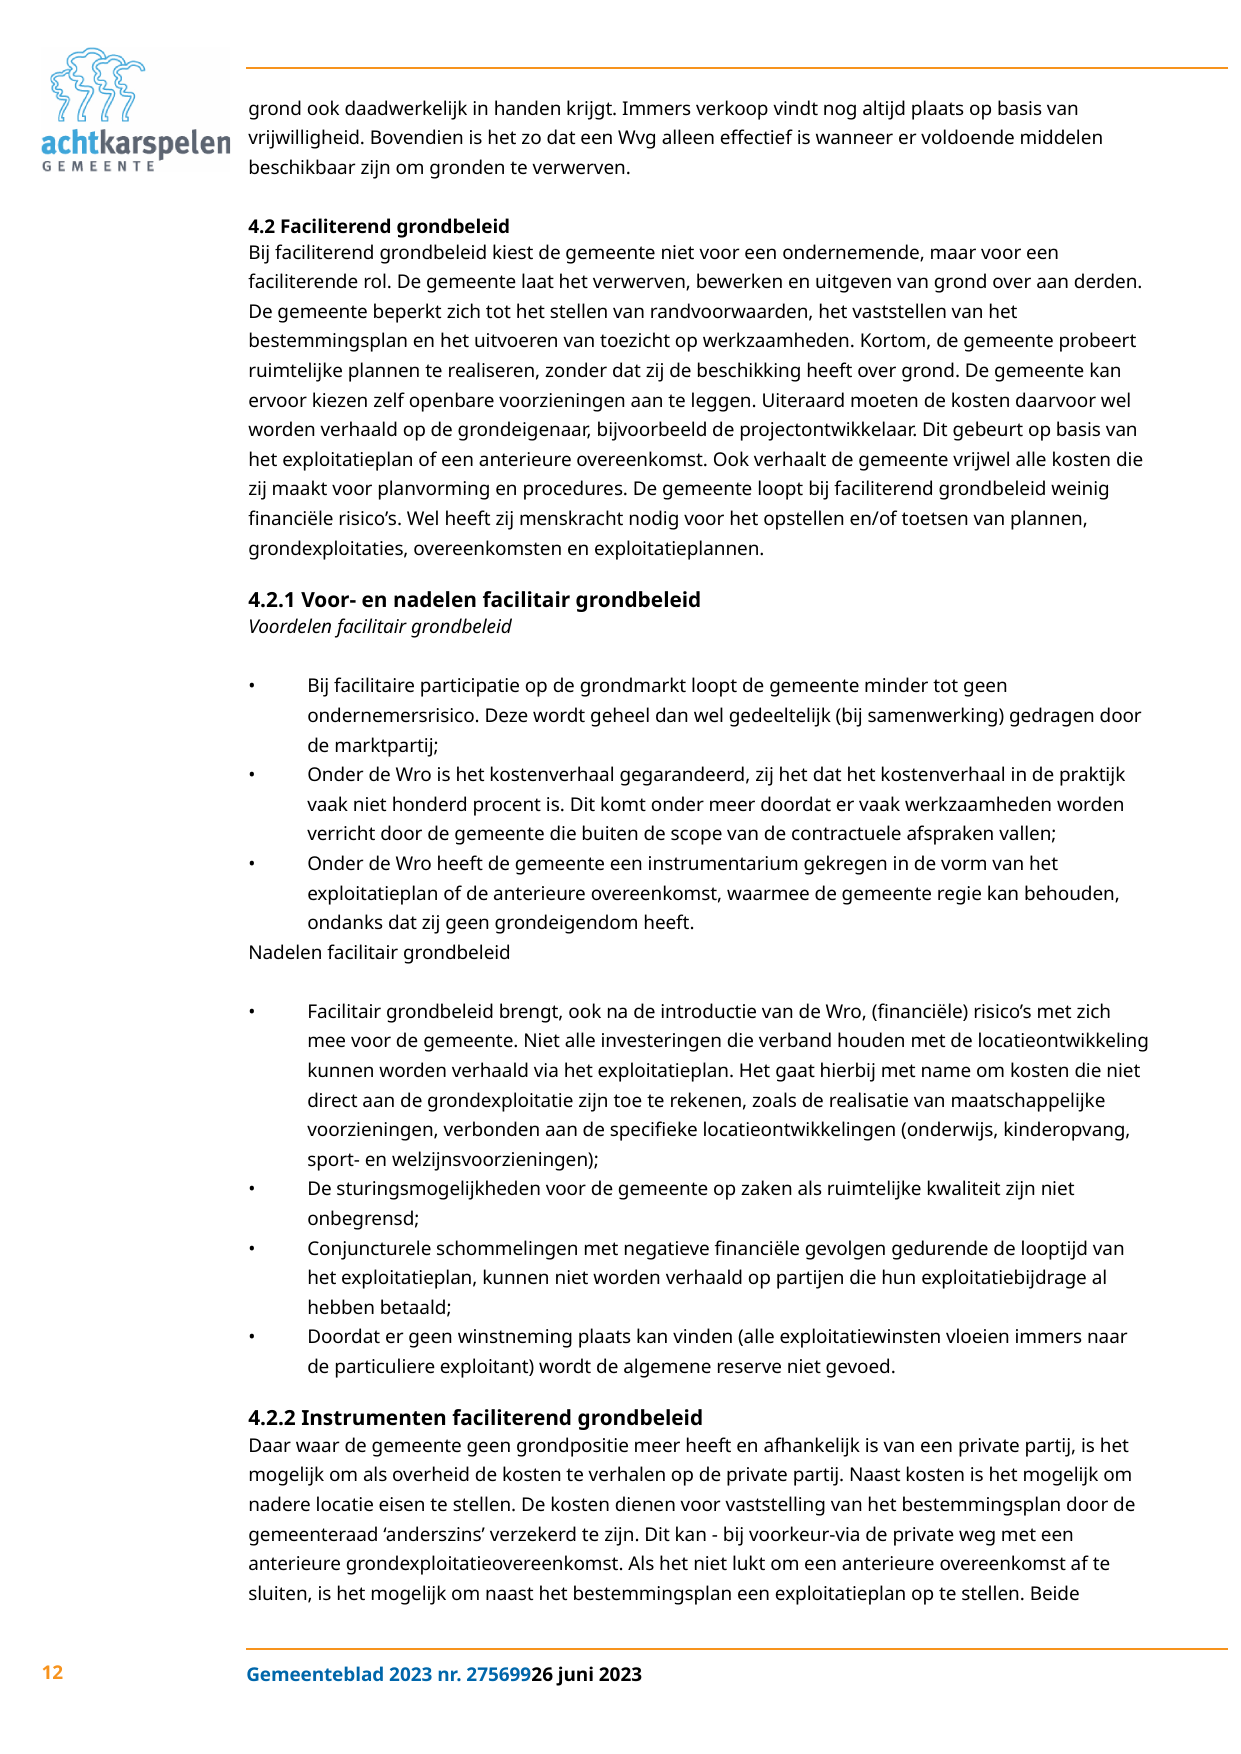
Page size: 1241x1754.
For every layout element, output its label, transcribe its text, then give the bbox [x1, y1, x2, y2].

text Bij faciliterend grondbeleid kiest de gemeente niet voor een ondernemende, maar voor een faciliterende rol. De gemeente laat het verwerven, bewerken en uitgeven van grond over aan derden. De gemeente beperkt zich tot het stellen van randvoorwaarden, het vaststellen van het bestemmingsplan en het uitvoeren van toezicht op werkzaamheden. Kortom, de gemeente probeert ruimtelijke plannen te realiseren, zonder dat zij de beschikking heeft over grond. De gemeente kan ervoor kiezen zelf openbare voorzieningen aan te leggen. Uiteraard moeten de kosten daarvoor wel worden verhaald op de grondeigenaar, bijvoorbeeld de projectontwikkelaar. Dit gebeurt op basis van het exploitatieplan of een anterieure overeenkomst. Ook verhaalt de gemeente vrijwel alle kosten die zij maakt voor planvorming en procedures. De gemeente loopt bij faciliterend grondbeleid weinig financiële risico’s. Wel heeft zij menskracht nodig voor het opstellen en/of toetsen van plannen, grondexploitaties, overeenkomsten en exploitatieplannen. [248, 239, 1152, 560]
list Conjuncturele schommelingen met negatieve financiële gevolgen gedurende de looptijd van het exploitatieplan, kunnen niet worden verhaald op partijen die hun exploitatiebijdrage al hebben betaald; [248, 1235, 1152, 1320]
text 4.2.2 Instrumenten faciliterend grondbeleid [248, 1403, 1152, 1432]
text Daar waar de gemeente geen grondpositie meer heeft en afhankelijk is van een private partij, is het mogelijk om als overheid de kosten te verhalen op de private partij. Naast kosten is het mogelijk om nadere locatie eisen te stellen. De kosten dienen voor vaststelling van het bestemmingsplan door de gemeenteraad ‘anderszins’ verzekerd te zijn. Dit kan - bij voorkeur-via de private weg met een anterieure grondexploitatieovereenkomst. Als het niet lukt om een anterieure overeenkomst af te sluiten, is het mogelijk om naast het bestemmingsplan een exploitatieplan op te stellen. Beide [248, 1432, 1152, 1606]
text Voordelen facilitair grondbeleid [248, 613, 1152, 639]
list Bij facilitaire participatie op de grondmarkt loopt de gemeente minder tot geen ondernemersrisico. Deze wordt geheel dan wel gedeeltelijk (bij samenwerking) gedragen door de marktpartij; [248, 673, 1152, 758]
list Doordat er geen winstneming plaats kan vinden (alle exploitatiewinsten vloeien immers naar de particuliere exploitant) wordt de algemene reserve niet gevoed. [248, 1323, 1152, 1379]
text grond ook daadwerkelijk in handen krijgt. Immers verkoop vindt nog altijd plaats op basis van vrijwilligheid. Bovendien is het zo dat een Wvg alleen effectief is wanneer er voldoende middelen beschikbaar zijn om gronden te verwerven. [248, 95, 1152, 180]
list De sturingsmogelijkheden voor de gemeente op zaken als ruimtelijke kwaliteit zijn niet onbegrensd; [248, 1176, 1152, 1231]
list Onder de Wro heeft de gemeente een instrumentarium gekregen in de vorm van het exploitatieplan of de anterieure overeenkomst, waarmee de gemeente regie kan behouden, ondanks dat zij geen grondeigendom heeft. [248, 850, 1152, 935]
list Facilitair grondbeleid brengt, ook na de introductie van de Wro, (financiële) risico’s met zich mee voor de gemeente. Niet alle investeringen die verband houden met de locatieontwikkeling kunnen worden verhaald via het exploitatieplan. Het gaat hierbij met name om kosten die niet direct aan de grondexploitatie zijn toe te rekenen, zoals de realisatie van maatschappelijke voorzieningen, verbonden aan de specifieke locatieontwikkelingen (onderwijs, kinderopvang, sport- en welzijnsvoorzieningen); [248, 998, 1152, 1172]
list Onder de Wro is het kostenverhaal gegarandeerd, zij het dat het kostenverhaal in de praktijk vaak niet honderd procent is. Dit komt onder meer doordat er vaak werkzaamheden worden verricht door de gemeente die buiten de scope van de contractuele afspraken vallen; [248, 761, 1152, 846]
text 4.2.1 Voor- en nadelen facilitair grondbeleid [248, 585, 1152, 613]
text 4.2 Faciliterend grondbeleid [248, 213, 1152, 239]
picture [41, 47, 231, 172]
text Nadelen facilitair grondbeleid [248, 939, 1152, 965]
